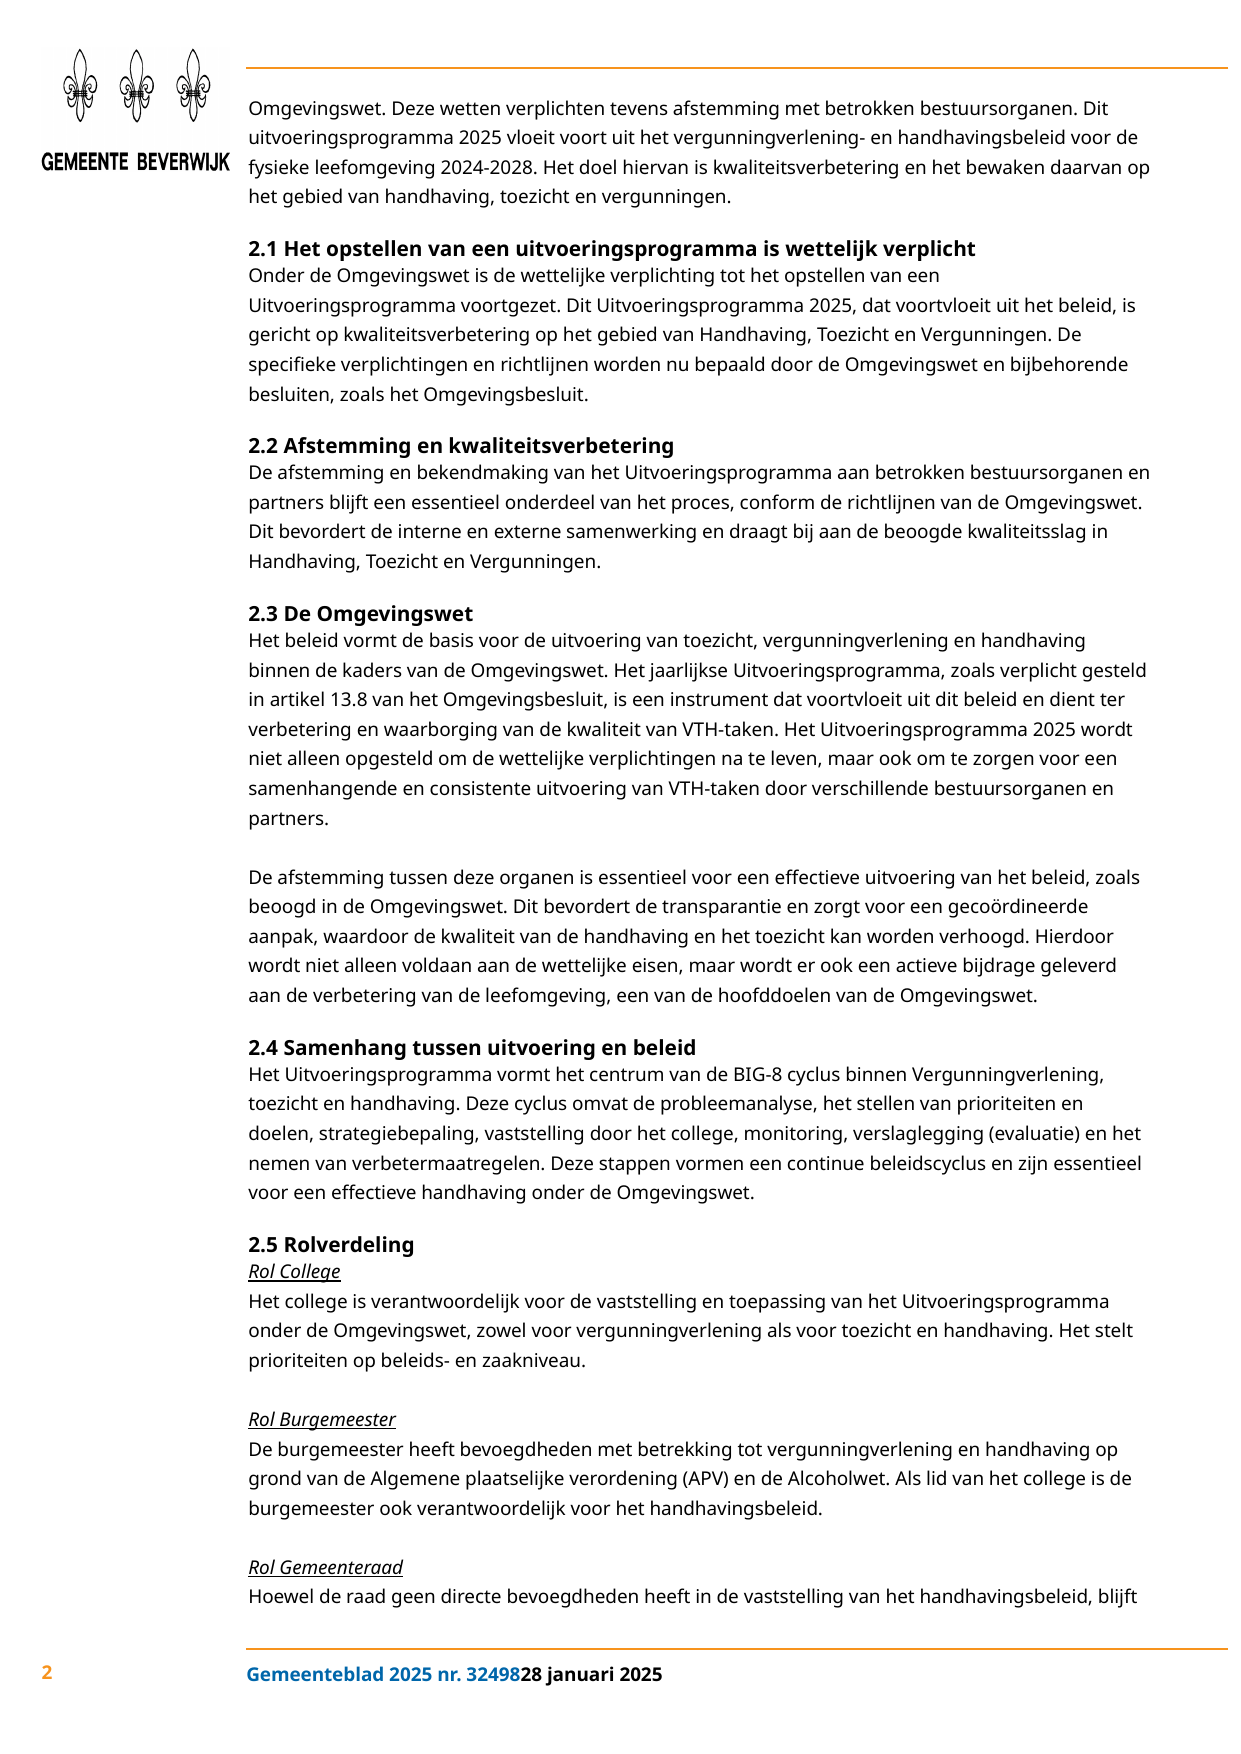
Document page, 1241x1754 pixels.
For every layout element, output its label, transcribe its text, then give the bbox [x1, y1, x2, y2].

text Rol Burgemeester [248, 1406, 1152, 1432]
text Het Uitvoeringsprogramma vormt het centrum van de BIG-8 cyclus binnen Vergunningverlening, toezicht en handhaving. Deze cyclus omvat de probleemanalyse, het stellen van prioriteiten en doelen, strategiebepaling, vaststelling door het college, monitoring, verslaglegging (evaluatie) en het nemen van verbetermaatregelen. Deze stappen vormen een continue beleidscyclus en zijn essentieel voor een effectieve handhaving onder de Omgevingswet. [248, 1061, 1152, 1205]
text Rol College [248, 1258, 1152, 1284]
text De afstemming tussen deze organen is essentieel voor een effectieve uitvoering van het beleid, zoals beoogd in de Omgevingswet. Dit bevordert de transparantie en zorgt voor een gecoördineerde aanpak, waardoor de kwaliteit van de handhaving en het toezicht kan worden verhoogd. Hierdoor wordt niet alleen voldaan aan de wettelijke eisen, maar wordt er ook een actieve bijdrage geleverd aan de verbetering van de leefomgeving, een van de hoofddoelen van de Omgevingswet. [248, 864, 1152, 1008]
text Rol Gemeenteraad [248, 1554, 1152, 1580]
picture [41, 47, 231, 172]
text De afstemming en bekendmaking van het Uitvoeringsprogramma aan betrokken bestuursorganen en partners blijft een essentieel onderdeel van het proces, conform de richtlijnen van de Omgevingswet. Dit bevordert de interne en externe samenwerking en draagt bij aan de beoogde kwaliteitsslag in Handhaving, Toezicht en Vergunningen. [248, 459, 1152, 574]
text Het beleid vormt de basis voor de uitvoering van toezicht, vergunningverlening en handhaving binnen de kaders van de Omgevingswet. Het jaarlijkse Uitvoeringsprogramma, zoals verplicht gesteld in artikel 13.8 van het Omgevingsbesluit, is een instrument dat voortvloeit uit dit beleid en dient ter verbetering en waarborging van de kwaliteit van VTH-taken. Het Uitvoeringsprogramma 2025 wordt niet alleen opgesteld om de wettelijke verplichtingen na te leven, maar ook om te zorgen voor een samenhangende en consistente uitvoering van VTH-taken door verschillende bestuursorganen en partners. [248, 627, 1152, 830]
text 2.2 Afstemming en kwaliteitsverbetering [248, 431, 1152, 459]
text 2.1 Het opstellen van een uitvoeringsprogramma is wettelijk verplicht [248, 234, 1152, 262]
text De burgemeester heeft bevoegdheden met betrekking tot vergunningverlening en handhaving op grond van de Algemene plaatselijke verordening (APV) en de Alcoholwet. Als lid van het college is de burgemeester ook verantwoordelijk voor het handhavingsbeleid. [248, 1436, 1152, 1521]
text Hoewel de raad geen directe bevoegdheden heeft in de vaststelling van het handhavingsbeleid, blijft [248, 1584, 1152, 1609]
text 2.5 Rolverdeling [248, 1230, 1152, 1258]
text Onder de Omgevingswet is de wettelijke verplichting tot het opstellen van een Uitvoeringsprogramma voortgezet. Dit Uitvoeringsprogramma 2025, dat voortvloeit uit het beleid, is gericht op kwaliteitsverbetering op het gebied van Handhaving, Toezicht en Vergunningen. De specifieke verplichtingen en richtlijnen worden nu bepaald door de Omgevingswet en bijbehorende besluiten, zoals het Omgevingsbesluit. [248, 262, 1152, 406]
text 2.4 Samenhang tussen uitvoering en beleid [248, 1033, 1152, 1061]
text Omgevingswet. Deze wetten verplichten tevens afstemming met betrokken bestuursorganen. Dit uitvoeringsprogramma 2025 vloeit voort uit het vergunningverlening- en handhavingsbeleid voor de fysieke leefomgeving 2024-2028. Het doel hiervan is kwaliteitsverbetering en het bewaken daarvan op het gebied van handhaving, toezicht en vergunningen. [248, 95, 1152, 209]
text Het college is verantwoordelijk voor de vaststelling en toepassing van het Uitvoeringsprogramma onder de Omgevingswet, zowel voor vergunningverlening als voor toezicht en handhaving. Het stelt prioriteiten op beleids- en zaakniveau. [248, 1288, 1152, 1373]
text 2.3 De Omgevingswet [248, 599, 1152, 627]
